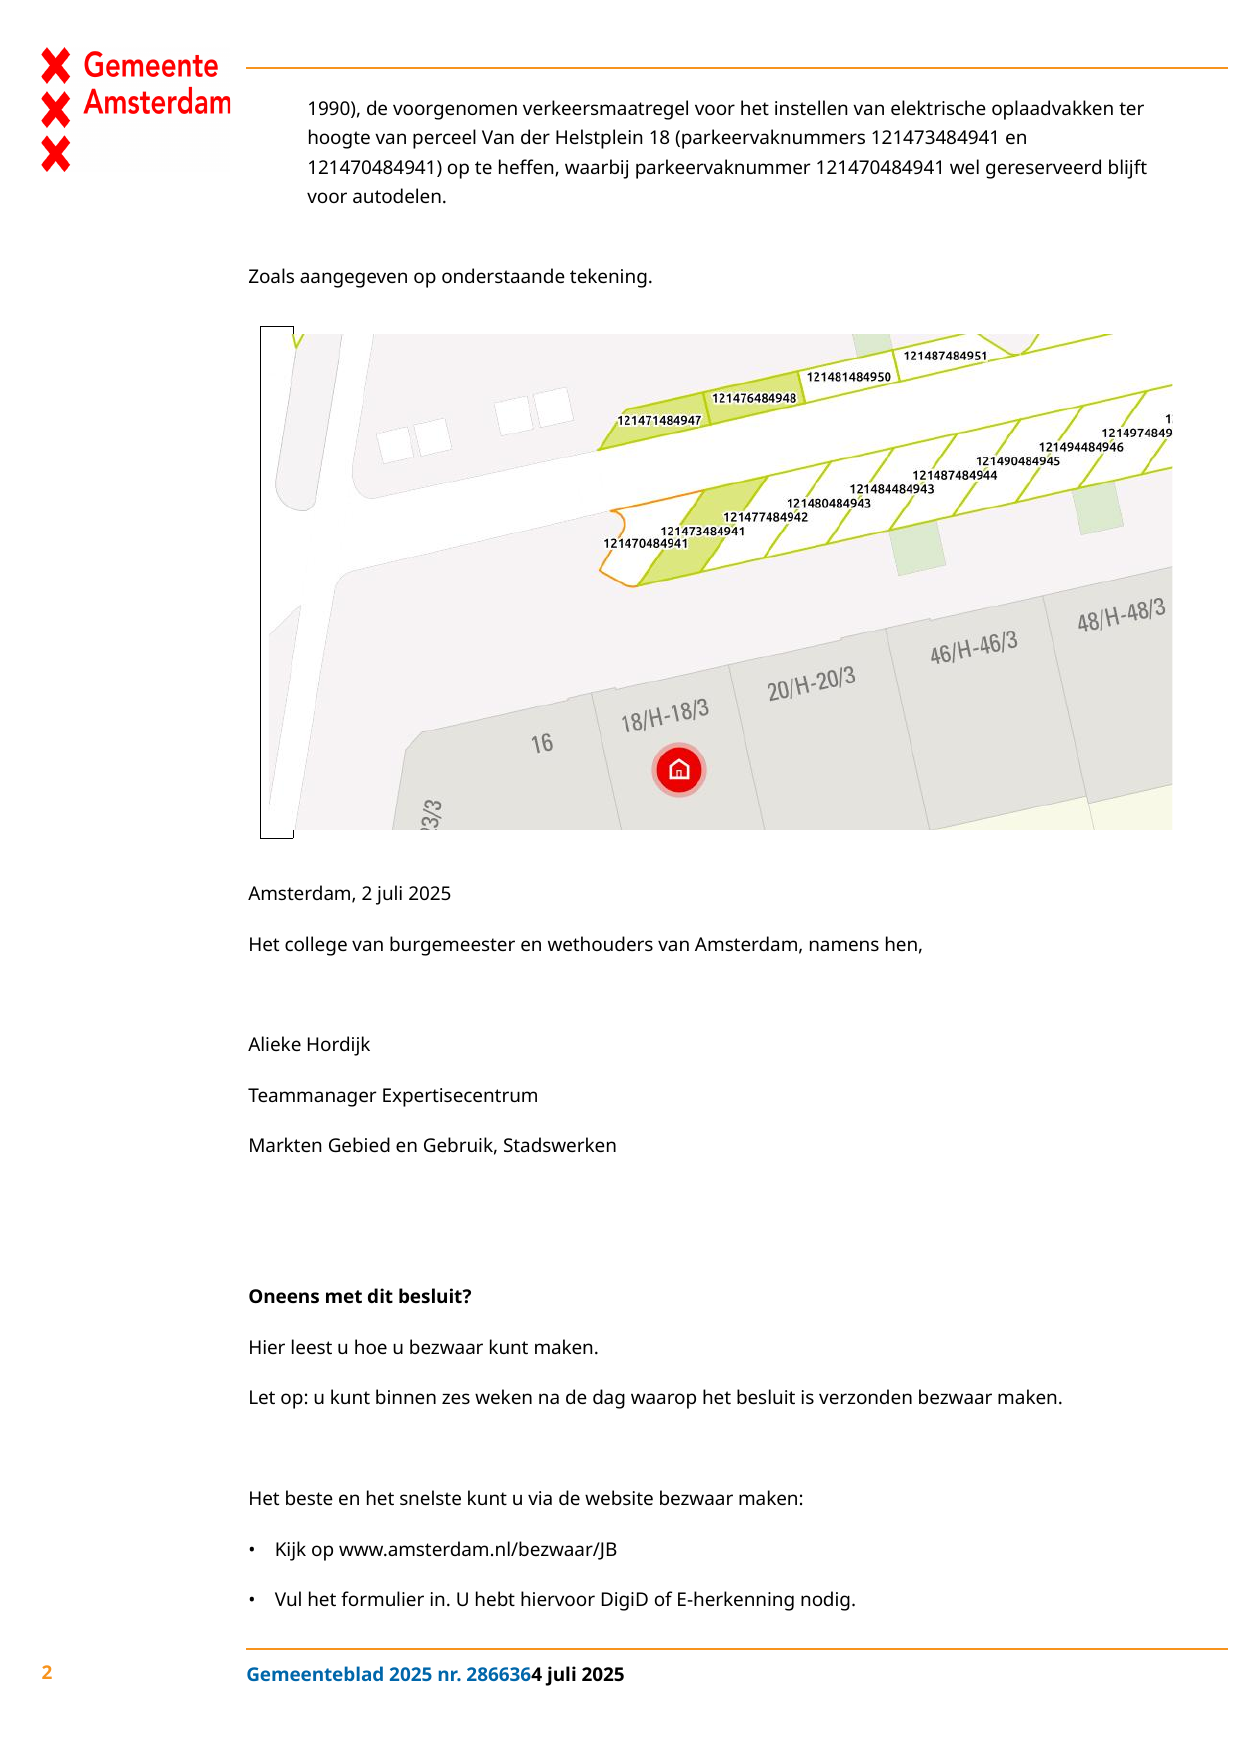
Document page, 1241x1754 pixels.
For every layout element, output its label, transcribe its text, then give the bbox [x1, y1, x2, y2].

text Amsterdam, 2 juli 2025 [248, 880, 1152, 906]
text Alieke Hordijk [248, 1032, 1152, 1057]
text Markten Gebied en Gebruik, Stadswerken [248, 1132, 1152, 1158]
picture [41, 47, 231, 172]
text Teammanager Expertisecentrum [248, 1082, 1152, 1108]
text Hier leest u hoe u bezwaar kunt maken. [248, 1334, 1152, 1360]
text Oneens met dit besluit? [248, 1284, 1152, 1309]
text Let op: u kunt binnen zes weken na de dag waarop het besluit is verzonden bezwaar maken. [248, 1384, 1152, 1410]
text Het college van burgemeester en wethouders van Amsterdam, namens hen, [248, 931, 1152, 956]
list 1990), de voorgenomen verkeersmaatregel voor het instellen van elektrische oplaadvakken ter hoogte van perceel Van der Helstplein 18 (parkeervaknummers 121473484941 en 121470484941) op te heffen, waarbij parkeervaknummer 121470484941 wel gereserveerd blijft voor autodelen. [248, 95, 1152, 209]
picture [268, 334, 1173, 830]
text Zoals aangegeven op onderstaande tekening. [248, 263, 1152, 289]
text • Vul het formulier in. U hebt hiervoor DigiD of E-herkenning nodig. [248, 1586, 1152, 1612]
text Het beste en het snelste kunt u via de website bezwaar maken: [248, 1485, 1152, 1511]
text • Kijk op www.amsterdam.nl/bezwaar/JB [248, 1536, 1152, 1561]
